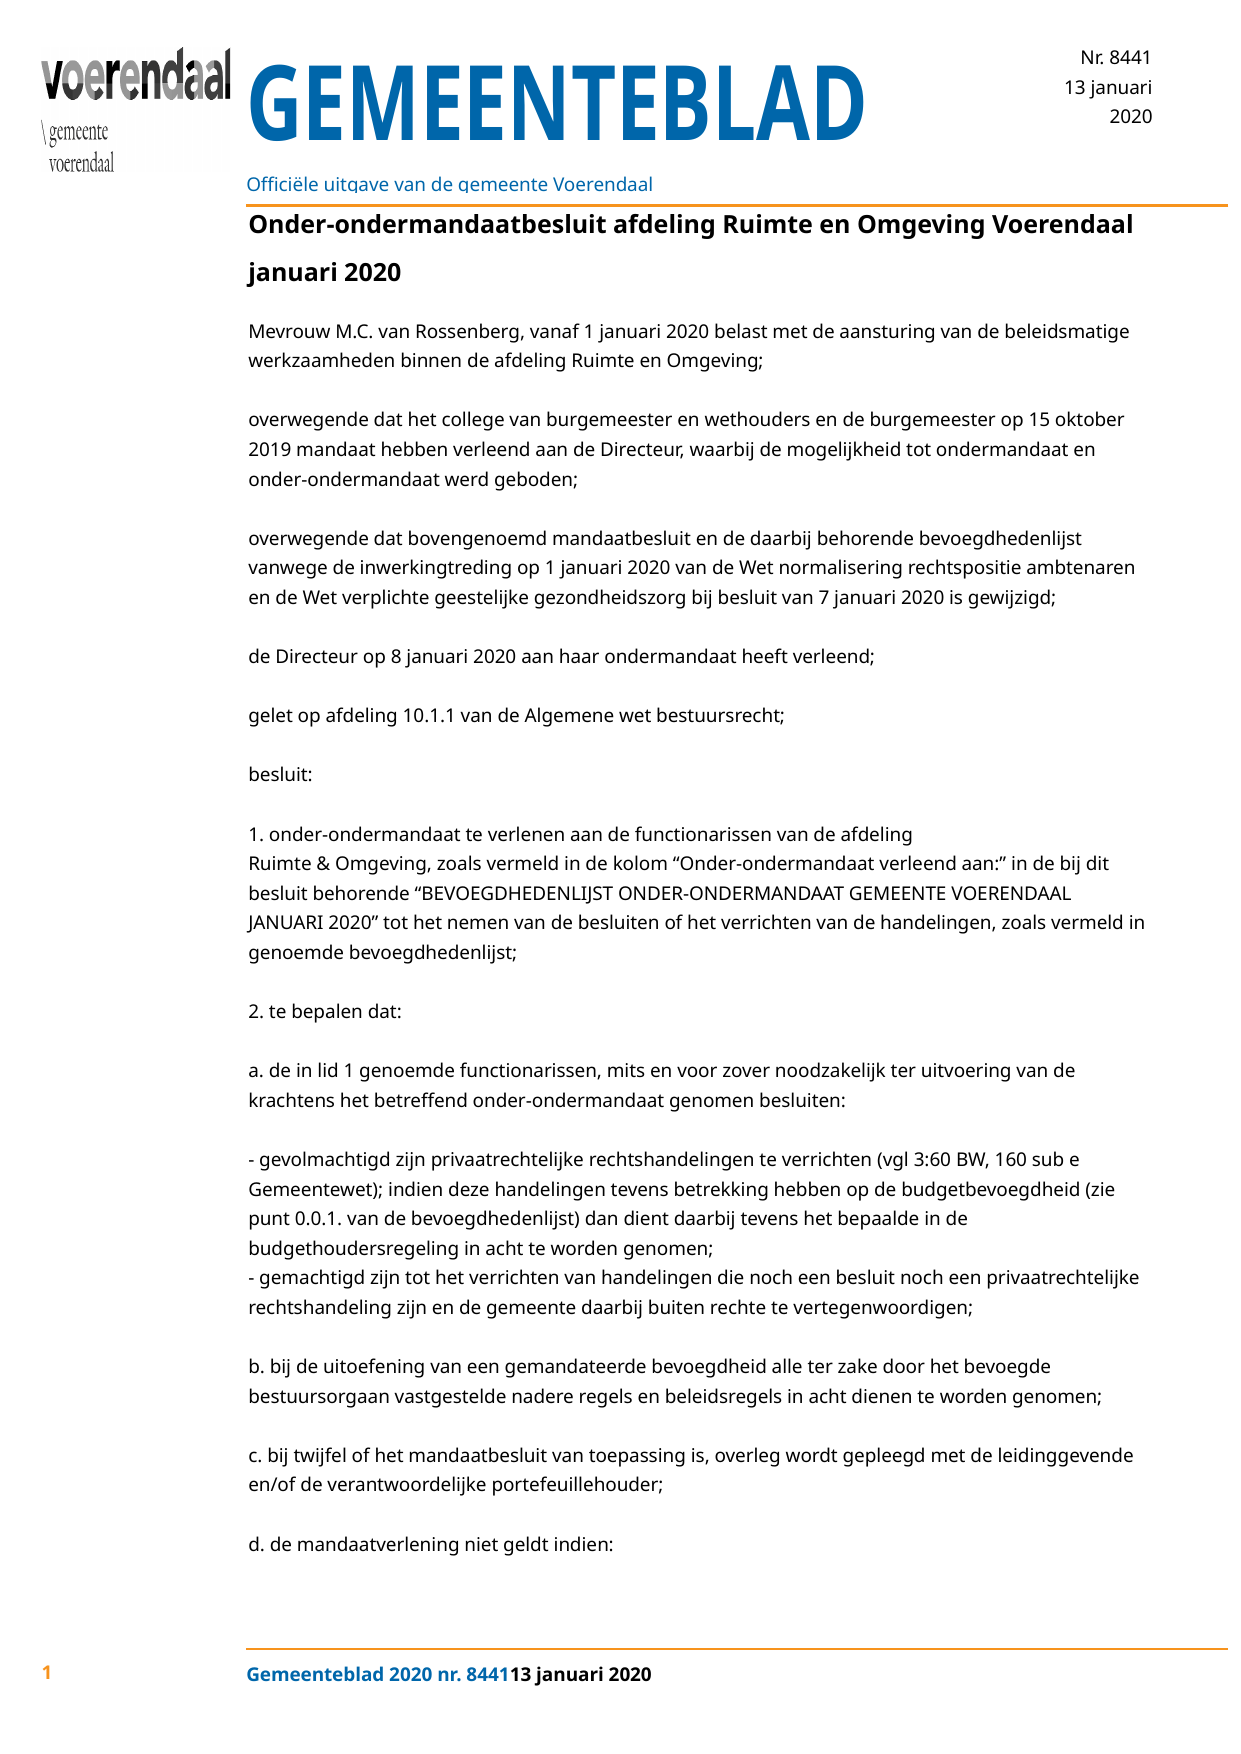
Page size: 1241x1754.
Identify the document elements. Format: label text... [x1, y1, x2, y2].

text overwegende dat bovengenoemd mandaatbesluit en de daarbij behorende bevoegdhedenlijst vanwege de inwerkingtreding op 1 januari 2020 van de Wet normalisering rechtspositie ambtenaren en de Wet verplichte geestelijke gezondheidszorg bij besluit van 7 januari 2020 is gewijzigd; [248, 525, 1152, 610]
picture [41, 47, 231, 172]
text - gevolmachtigd zijn privaatrechtelijke rechtshandelingen te verrichten (vgl 3:60 BW, 160 sub e Gemeentewet); indien deze handelingen tevens betrekking hebben op de budgetbevoegdheid (zie punt 0.0.1. van de bevoegdhedenlijst) dan dient daarbij tevens het bepaalde in de budgethoudersregeling in acht te worden genomen; [248, 1146, 1152, 1261]
text Onder-ondermandaatbesluit afdeling Ruimte en Omgeving Voerendaal januari 2020 [248, 207, 1152, 288]
text overwegende dat het college van burgemeester en wethouders en de burgemeester op 15 oktober 2019 mandaat hebben verleend aan de Directeur, waarbij de mogelijkheid tot ondermandaat en onder-ondermandaat werd geboden; [248, 407, 1152, 492]
text 1. onder-ondermandaat te verlenen aan de functionarissen van de afdeling [248, 821, 1152, 847]
text b. bij de uitoefening van een gemandateerde bevoegdheid alle ter zake door het bevoegde bestuursorgaan vastgestelde nadere regels en beleidsregels in acht dienen te worden genomen; [248, 1353, 1152, 1409]
text - gemachtigd zijn tot het verrichten van handelingen die noch een besluit noch een privaatrechtelijke rechtshandeling zijn en de gemeente daarbij buiten rechte te vertegenwoordigen; [248, 1264, 1152, 1320]
text 2. te bepalen dat: [248, 998, 1152, 1024]
text Ruimte & Omgeving, zoals vermeld in de kolom “Onder-ondermandaat verleend aan:” in de bij dit besluit behorende “BEVOEGDHEDENLIJST ONDER-ONDERMANDAAT GEMEENTE VOERENDAAL JANUARI 2020” tot het nemen van de besluiten of het verrichten van de handelingen, zoals vermeld in genoemde bevoegdhedenlijst; [248, 850, 1152, 965]
text a. de in lid 1 genoemde functionarissen, mits en voor zover noodzakelijk ter uitvoering van de krachtens het betreffend onder-ondermandaat genomen besluiten: [248, 1057, 1152, 1113]
text de Directeur op 8 januari 2020 aan haar ondermandaat heeft verleend; [248, 643, 1152, 669]
text Mevrouw M.C. van Rossenberg, vanaf 1 januari 2020 belast met de aansturing van de beleidsmatige werkzaamheden binnen de afdeling Ruimte en Omgeving; [248, 318, 1152, 373]
text c. bij twijfel of het mandaatbesluit van toepassing is, overleg wordt gepleegd met de leidinggevende en/of de verantwoordelijke portefeuillehouder; [248, 1442, 1152, 1497]
text d. de mandaatverlening niet geldt indien: [248, 1531, 1152, 1557]
text gelet op afdeling 10.1.1 van de Algemene wet bestuursrecht; [248, 702, 1152, 728]
text besluit: [248, 762, 1152, 787]
